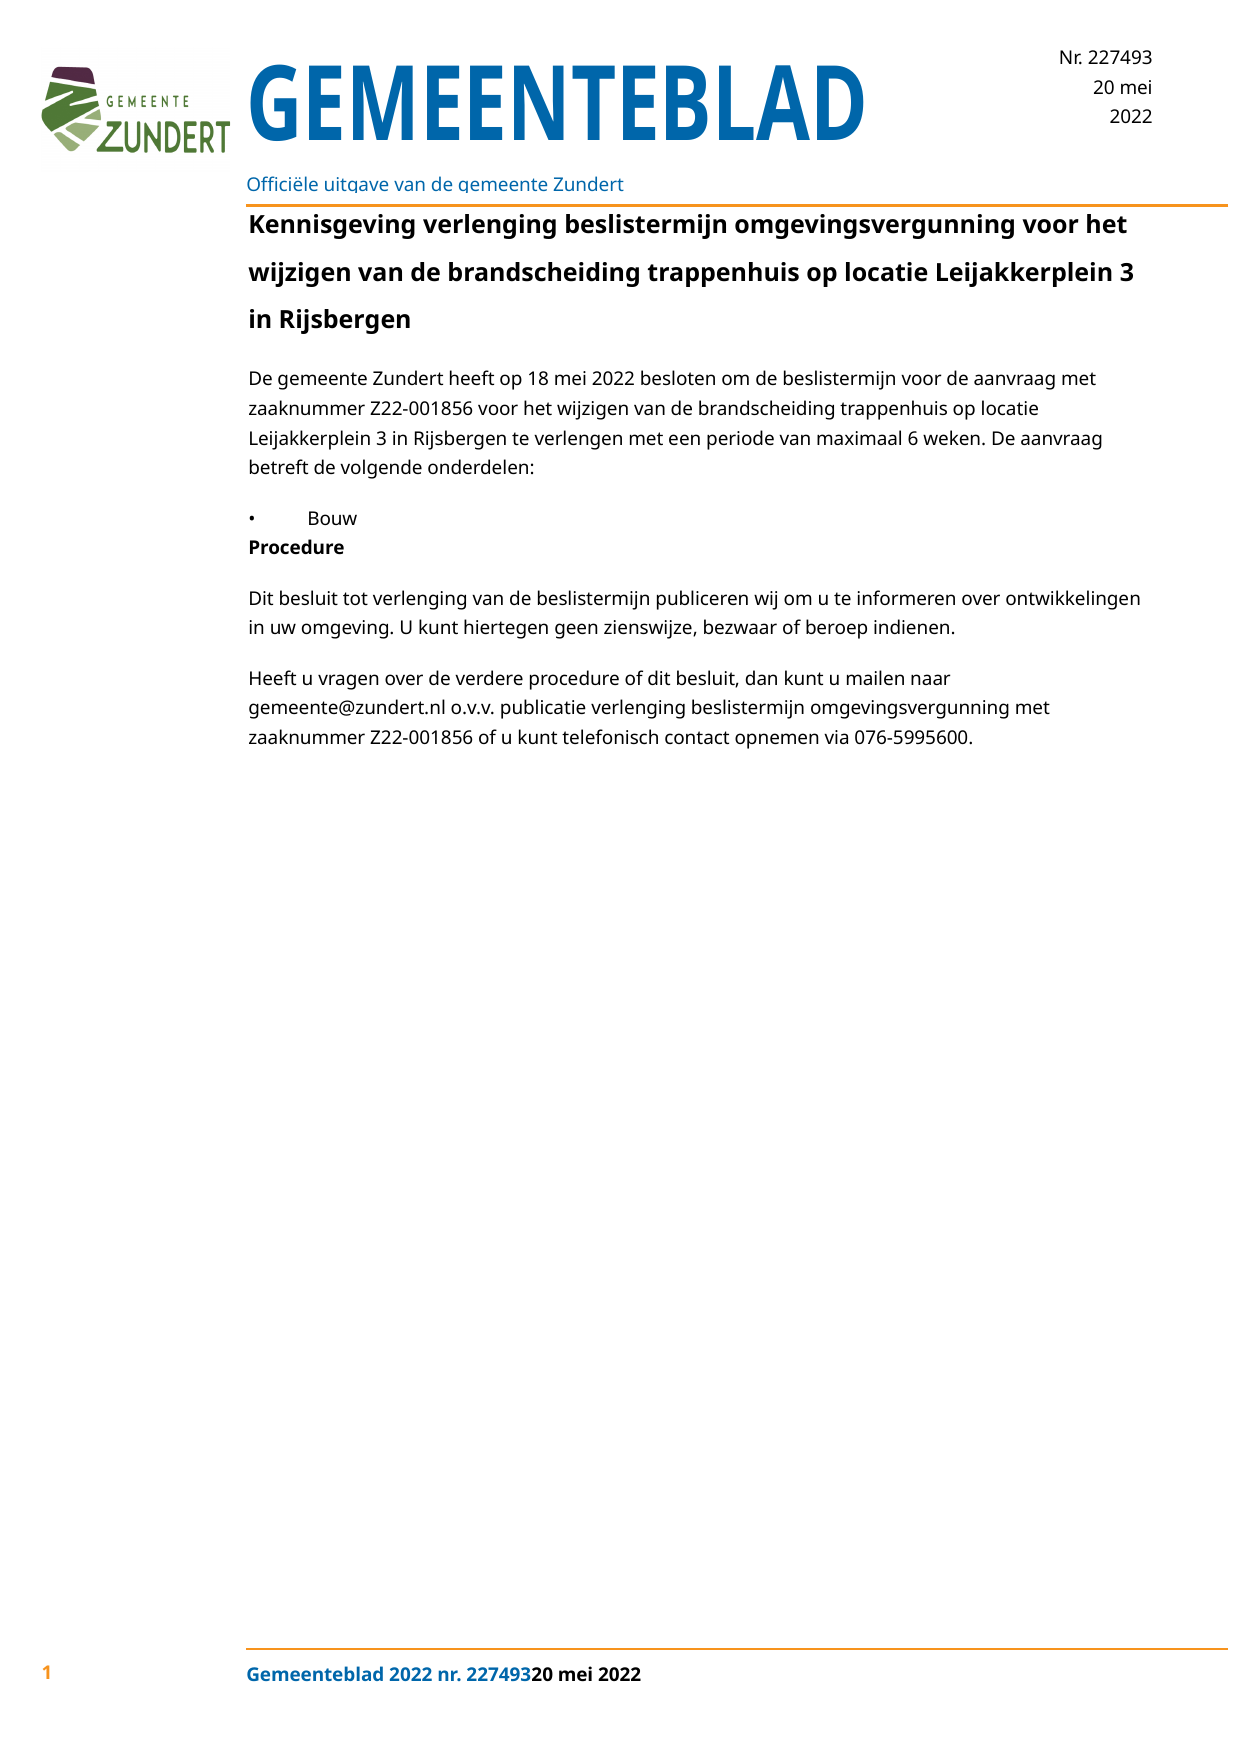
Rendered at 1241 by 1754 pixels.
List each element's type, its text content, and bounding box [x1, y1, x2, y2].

text Heeft u vragen over de verdere procedure of dit besluit, dan kunt u mailen naar gemeente@zundert.nl o.v.v. publicatie verlenging beslistermijn omgevingsvergunning met zaaknummer Z22-001856 of u kunt telefonisch contact opnemen via 076-5995600. [248, 665, 1152, 749]
picture [41, 47, 231, 172]
text Kennisgeving verlenging beslistermijn omgevingsvergunning voor het wijzigen van de brandscheiding trappenhuis op locatie Leijakkerplein 3 in Rijsbergen [248, 207, 1152, 336]
text Dit besluit tot verlenging van de beslistermijn publiceren wij om u te informeren over ontwikkelingen in uw omgeving. U kunt hiertegen geen zienswijze, bezwaar of beroep indienen. [248, 585, 1152, 640]
list Bouw [248, 505, 1152, 530]
text Procedure [248, 534, 1152, 560]
text De gemeente Zundert heeft op 18 mei 2022 besloten om de beslistermijn voor de aanvraag met zaaknummer Z22-001856 voor het wijzigen van de brandscheiding trappenhuis op locatie Leijakkerplein 3 in Rijsbergen te verlengen met een periode van maximaal 6 weken. De aanvraag betreft de volgende onderdelen: [248, 366, 1152, 480]
